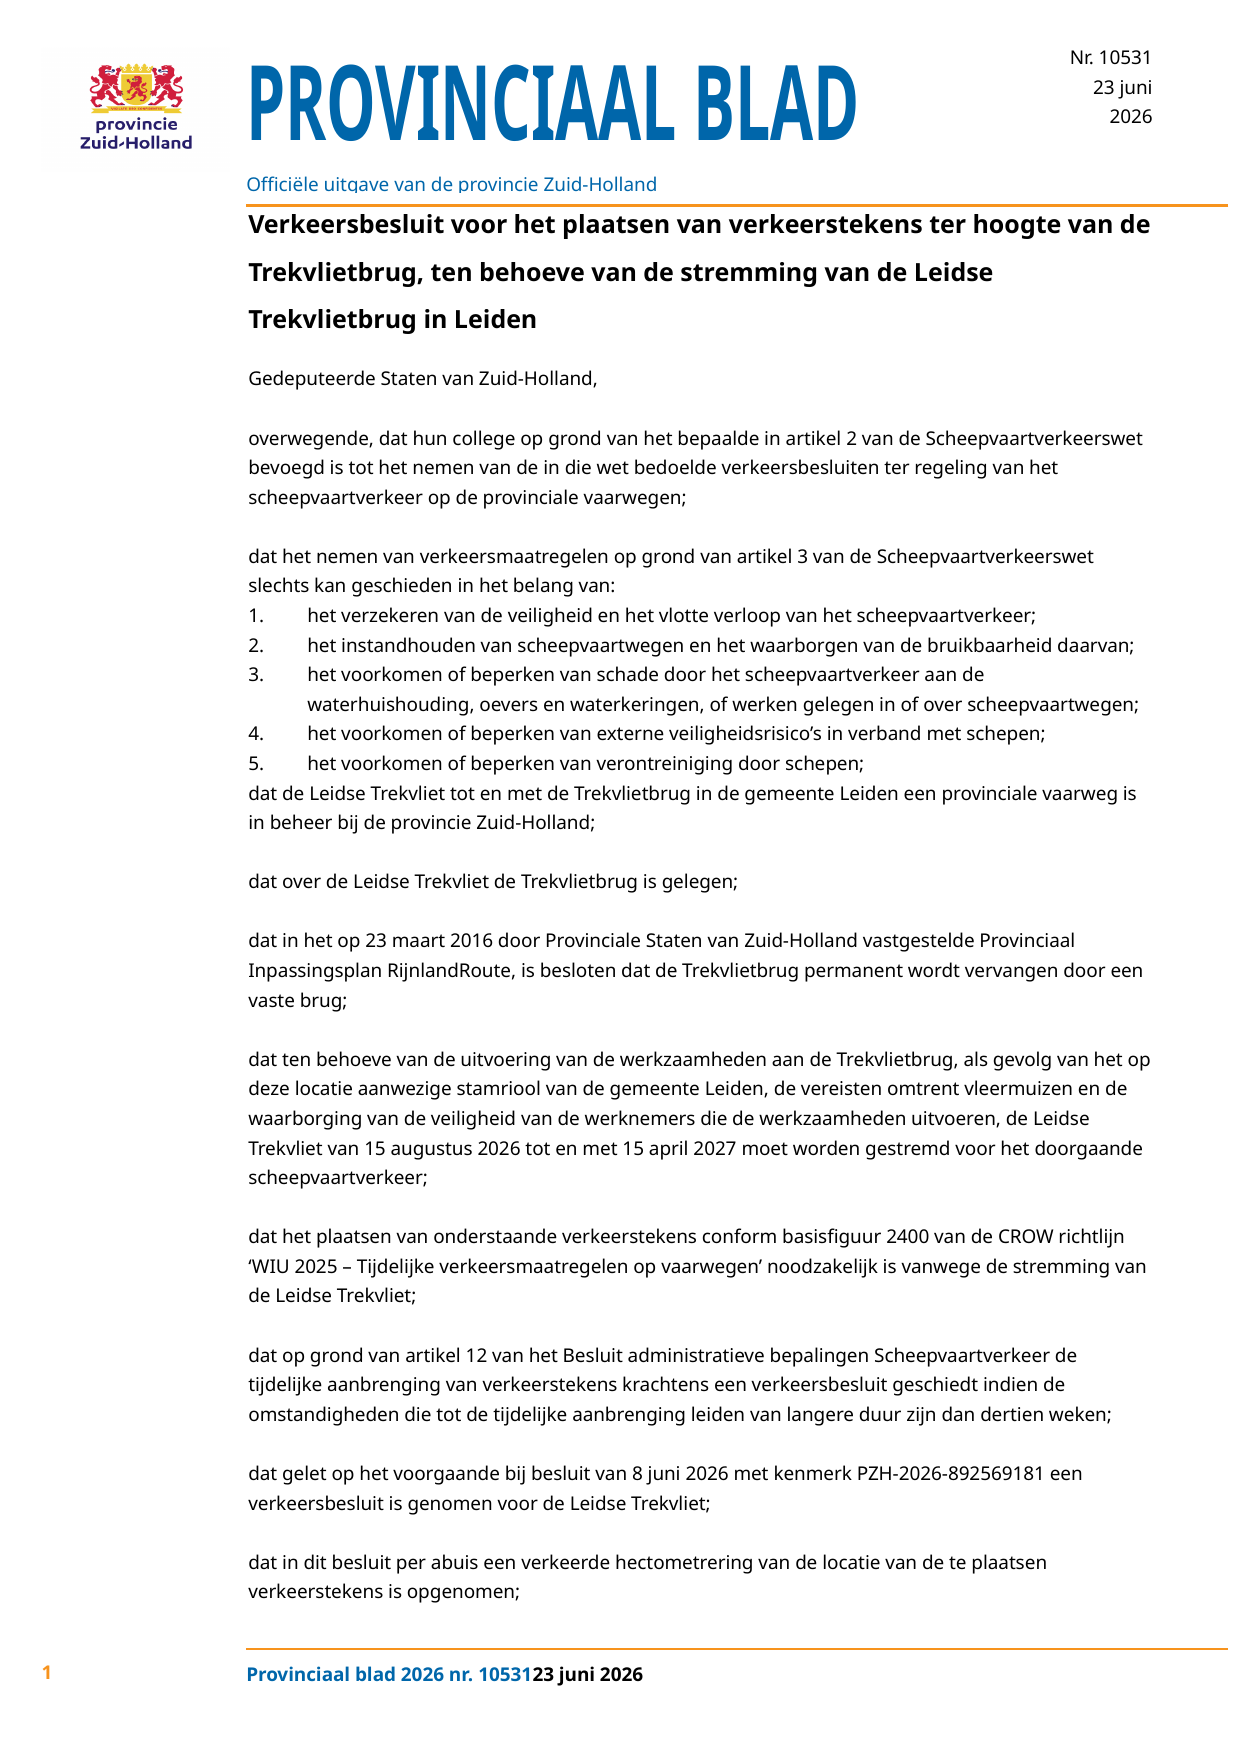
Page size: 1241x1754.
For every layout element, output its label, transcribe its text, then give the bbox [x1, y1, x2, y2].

text overwegende, dat hun college op grond van het bepaalde in artikel 2 van de Scheepvaartverkeerswet bevoegd is tot het nemen van de in die wet bedoelde verkeersbesluiten ter regeling van het scheepvaartverkeer op de provinciale vaarwegen; [248, 425, 1152, 509]
list het verzekeren van de veiligheid en het vlotte verloop van het scheepvaartverkeer; [248, 602, 1152, 628]
list het voorkomen of beperken van externe veiligheidsrisico’s in verband met schepen; [248, 721, 1152, 746]
text dat het plaatsen van onderstaande verkeerstekens conform basisfiguur 2400 van de CROW richtlijn ‘WIU 2025 – Tijdelijke verkeersmaatregelen op vaarwegen’ noodzakelijk is vanwege de stremming van de Leidse Trekvliet; [248, 1223, 1152, 1308]
text dat in het op 23 maart 2016 door Provinciale Staten van Zuid-Holland vastgestelde Provinciaal Inpassingsplan RijnlandRoute, is besloten dat de Trekvlietbrug permanent wordt vervangen door een vaste brug; [248, 928, 1152, 1012]
list het voorkomen of beperken van verontreiniging door schepen; [248, 750, 1152, 776]
text dat op grond van artikel 12 van het Besluit administratieve bepalingen Scheepvaartverkeer de tijdelijke aanbrenging van verkeerstekens krachtens een verkeersbesluit geschiedt indien de omstandigheden die tot de tijdelijke aanbrenging leiden van langere duur zijn dan dertien weken; [248, 1342, 1152, 1427]
text dat in dit besluit per abuis een verkeerde hectometrering van de locatie van de te plaatsen verkeerstekens is opgenomen; [248, 1549, 1152, 1604]
text dat gelet op het voorgaande bij besluit van 8 juni 2026 met kenmerk PZH-2026-892569181 een verkeersbesluit is genomen voor de Leidse Trekvliet; [248, 1460, 1152, 1515]
list het voorkomen of beperken van schade door het scheepvaartverkeer aan de waterhuishouding, oevers en waterkeringen, of werken gelegen in of over scheepvaartwegen; [248, 661, 1152, 717]
picture [41, 47, 231, 172]
text dat de Leidse Trekvliet tot en met de Trekvlietbrug in de gemeente Leiden een provinciale vaarweg is in beheer bij de provincie Zuid-Holland; [248, 780, 1152, 835]
text dat over de Leidse Trekvliet de Trekvlietbrug is gelegen; [248, 868, 1152, 894]
text Gedeputeerde Staten van Zuid-Holland, [248, 366, 1152, 391]
text Verkeersbesluit voor het plaatsen van verkeerstekens ter hoogte van de Trekvlietbrug, ten behoeve van de stremming van de Leidse Trekvlietbrug in Leiden [248, 207, 1152, 336]
text dat het nemen van verkeersmaatregelen op grond van artikel 3 van de Scheepvaartverkeerswet slechts kan geschieden in het belang van: [248, 543, 1152, 598]
list het instandhouden van scheepvaartwegen en het waarborgen van de bruikbaarheid daarvan; [248, 632, 1152, 657]
text dat ten behoeve van de uitvoering van de werkzaamheden aan de Trekvlietbrug, als gevolg van het op deze locatie aanwezige stamriool van de gemeente Leiden, de vereisten omtrent vleermuizen en de waarborging van de veiligheid van de werknemers die de werkzaamheden uitvoeren, de Leidse Trekvliet van 15 augustus 2026 tot en met 15 april 2027 moet worden gestremd voor het doorgaande scheepvaartverkeer; [248, 1046, 1152, 1190]
